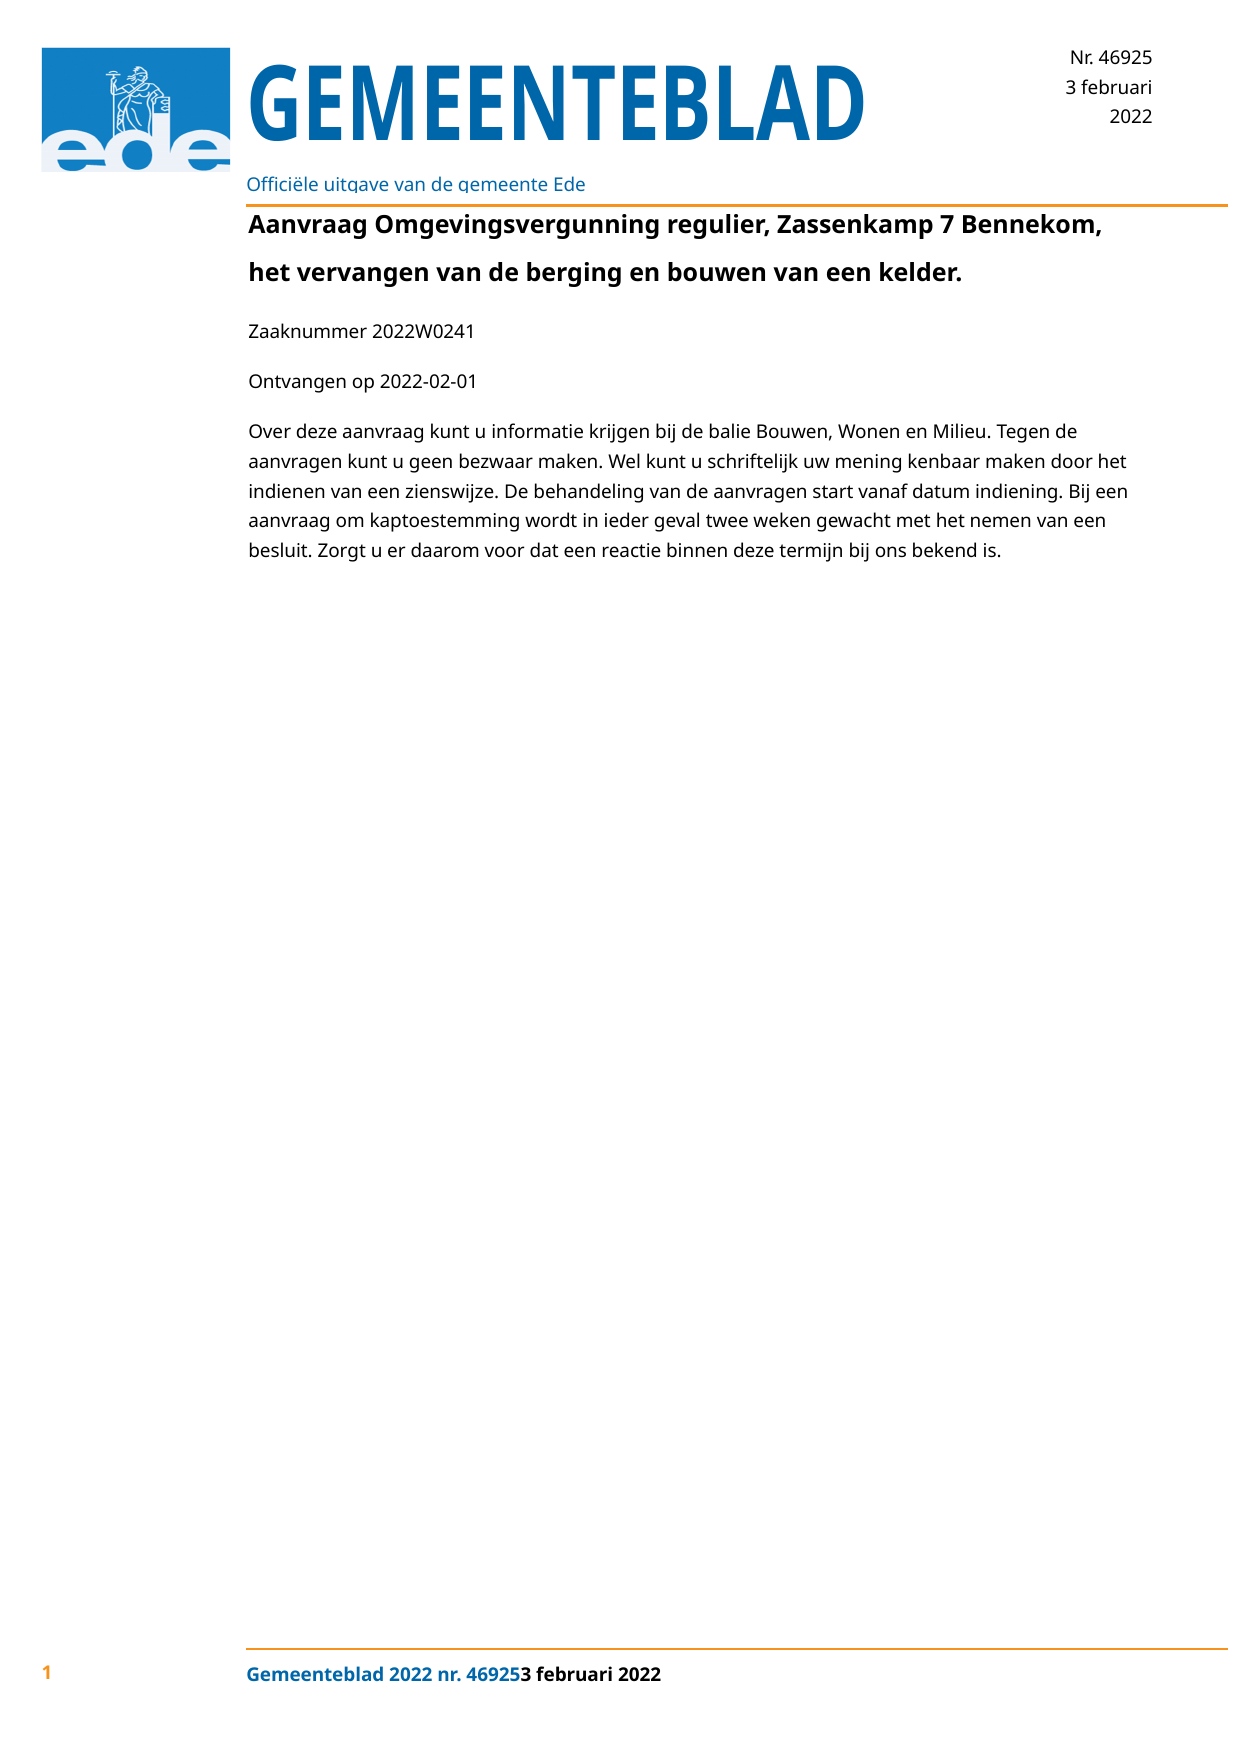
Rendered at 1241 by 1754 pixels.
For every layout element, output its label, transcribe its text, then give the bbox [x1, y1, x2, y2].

text Ontvangen op 2022-02-01 [248, 368, 1152, 394]
picture [41, 47, 231, 172]
text Aanvraag Omgevingsvergunning regulier, Zassenkamp 7 Bennekom, het vervangen van de berging en bouwen van een kelder. [248, 207, 1152, 288]
text Over deze aanvraag kunt u informatie krijgen bij de balie Bouwen, Wonen en Milieu. Tegen de aanvragen kunt u geen bezwaar maken. Wel kunt u schriftelijk uw mening kenbaar maken door het indienen van een zienswijze. De behandeling van de aanvragen start vanaf datum indiening. Bij een aanvraag om kaptoestemming wordt in ieder geval twee weken gewacht met het nemen van een besluit. Zorgt u er daarom voor dat een reactie binnen deze termijn bij ons bekend is. [248, 419, 1152, 563]
text Zaaknummer 2022W0241 [248, 318, 1152, 344]
